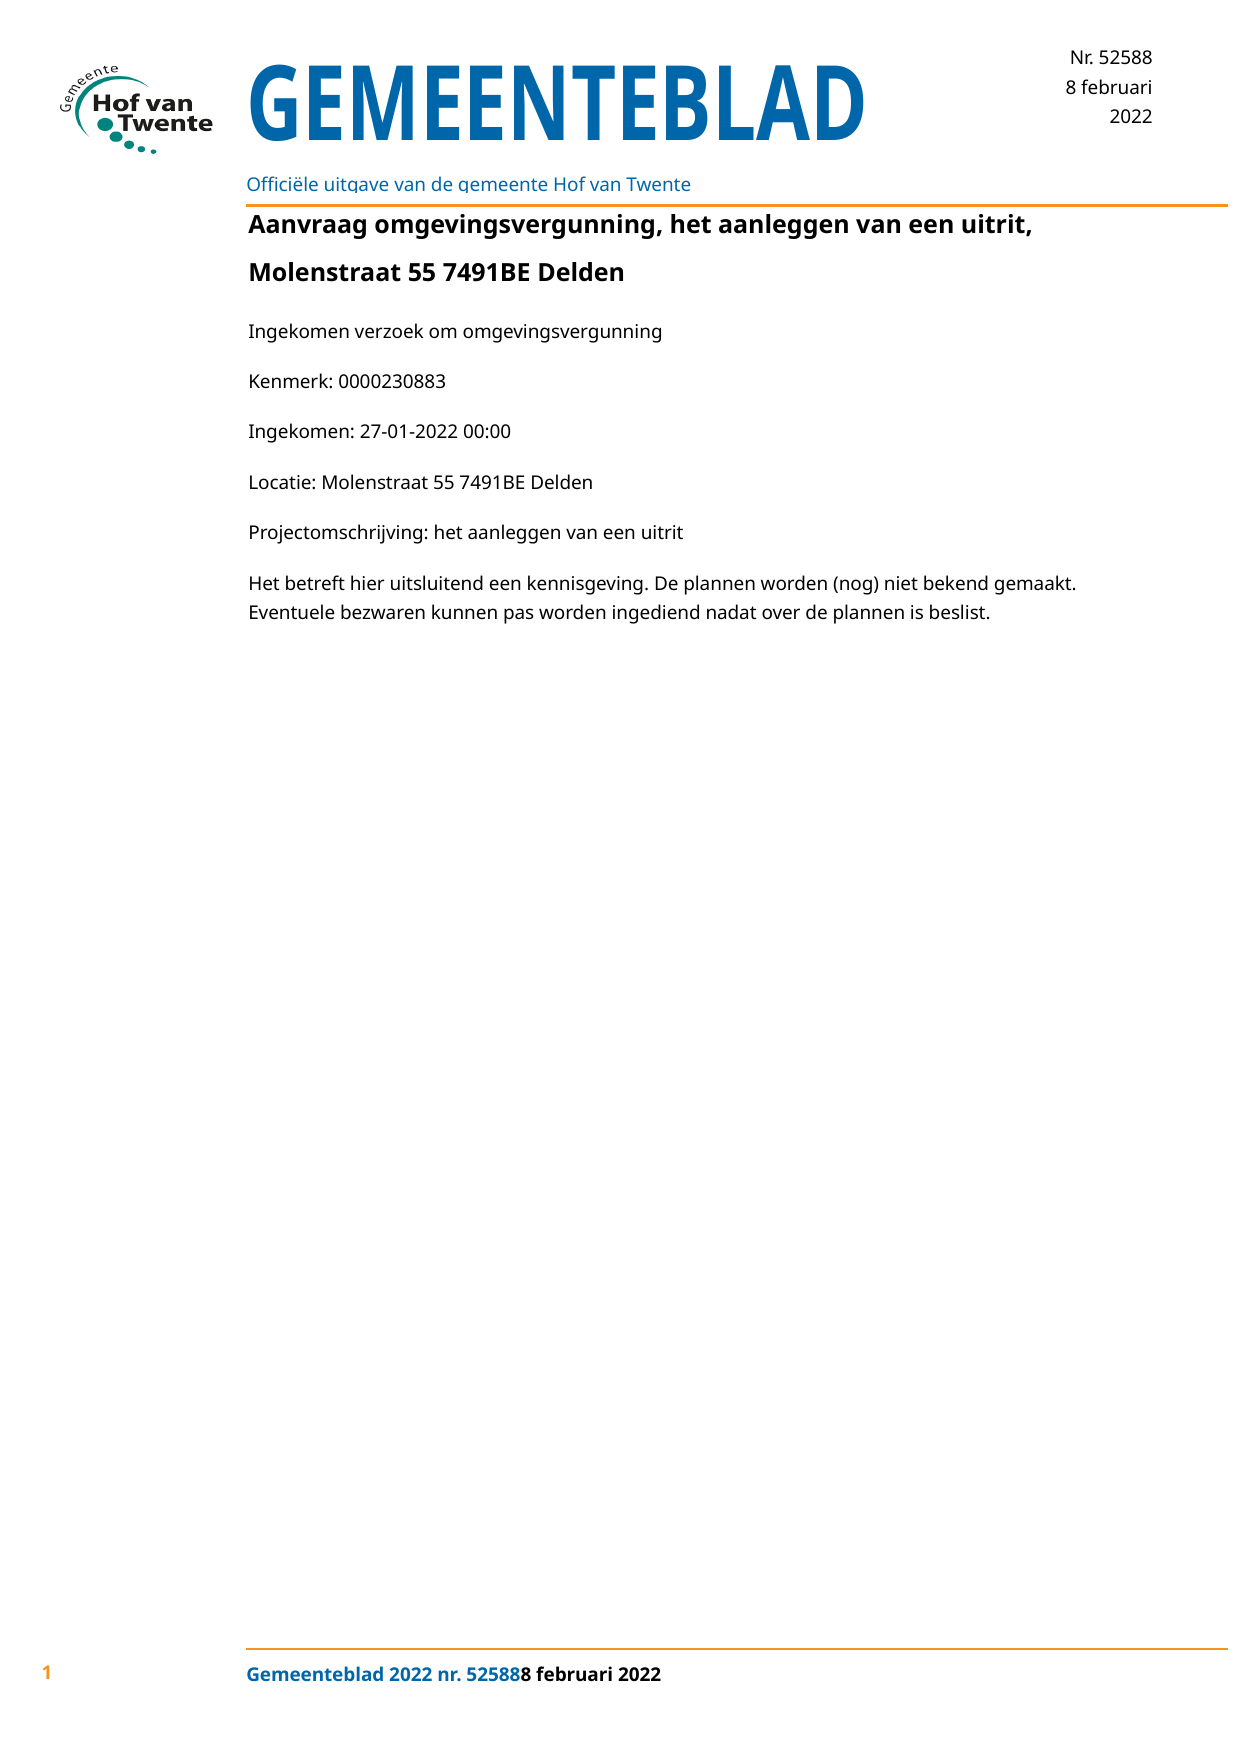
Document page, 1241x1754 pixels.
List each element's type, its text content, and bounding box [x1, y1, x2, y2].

text Locatie: Molenstraat 55 7491BE Delden [248, 469, 1152, 495]
picture [41, 47, 231, 172]
text Ingekomen: 27-01-2022 00:00 [248, 419, 1152, 444]
text Aanvraag omgevingsvergunning, het aanleggen van een uitrit, Molenstraat 55 7491BE Delden [248, 207, 1152, 288]
text Ingekomen verzoek om omgevingsvergunning [248, 318, 1152, 344]
text Projectomschrijving: het aanleggen van een uitrit [248, 519, 1152, 545]
text Kenmerk: 0000230883 [248, 368, 1152, 394]
text Het betreft hier uitsluitend een kennisgeving. De plannen worden (nog) niet bekend gemaakt. Eventuele bezwaren kunnen pas worden ingediend nadat over de plannen is beslist. [248, 570, 1152, 625]
